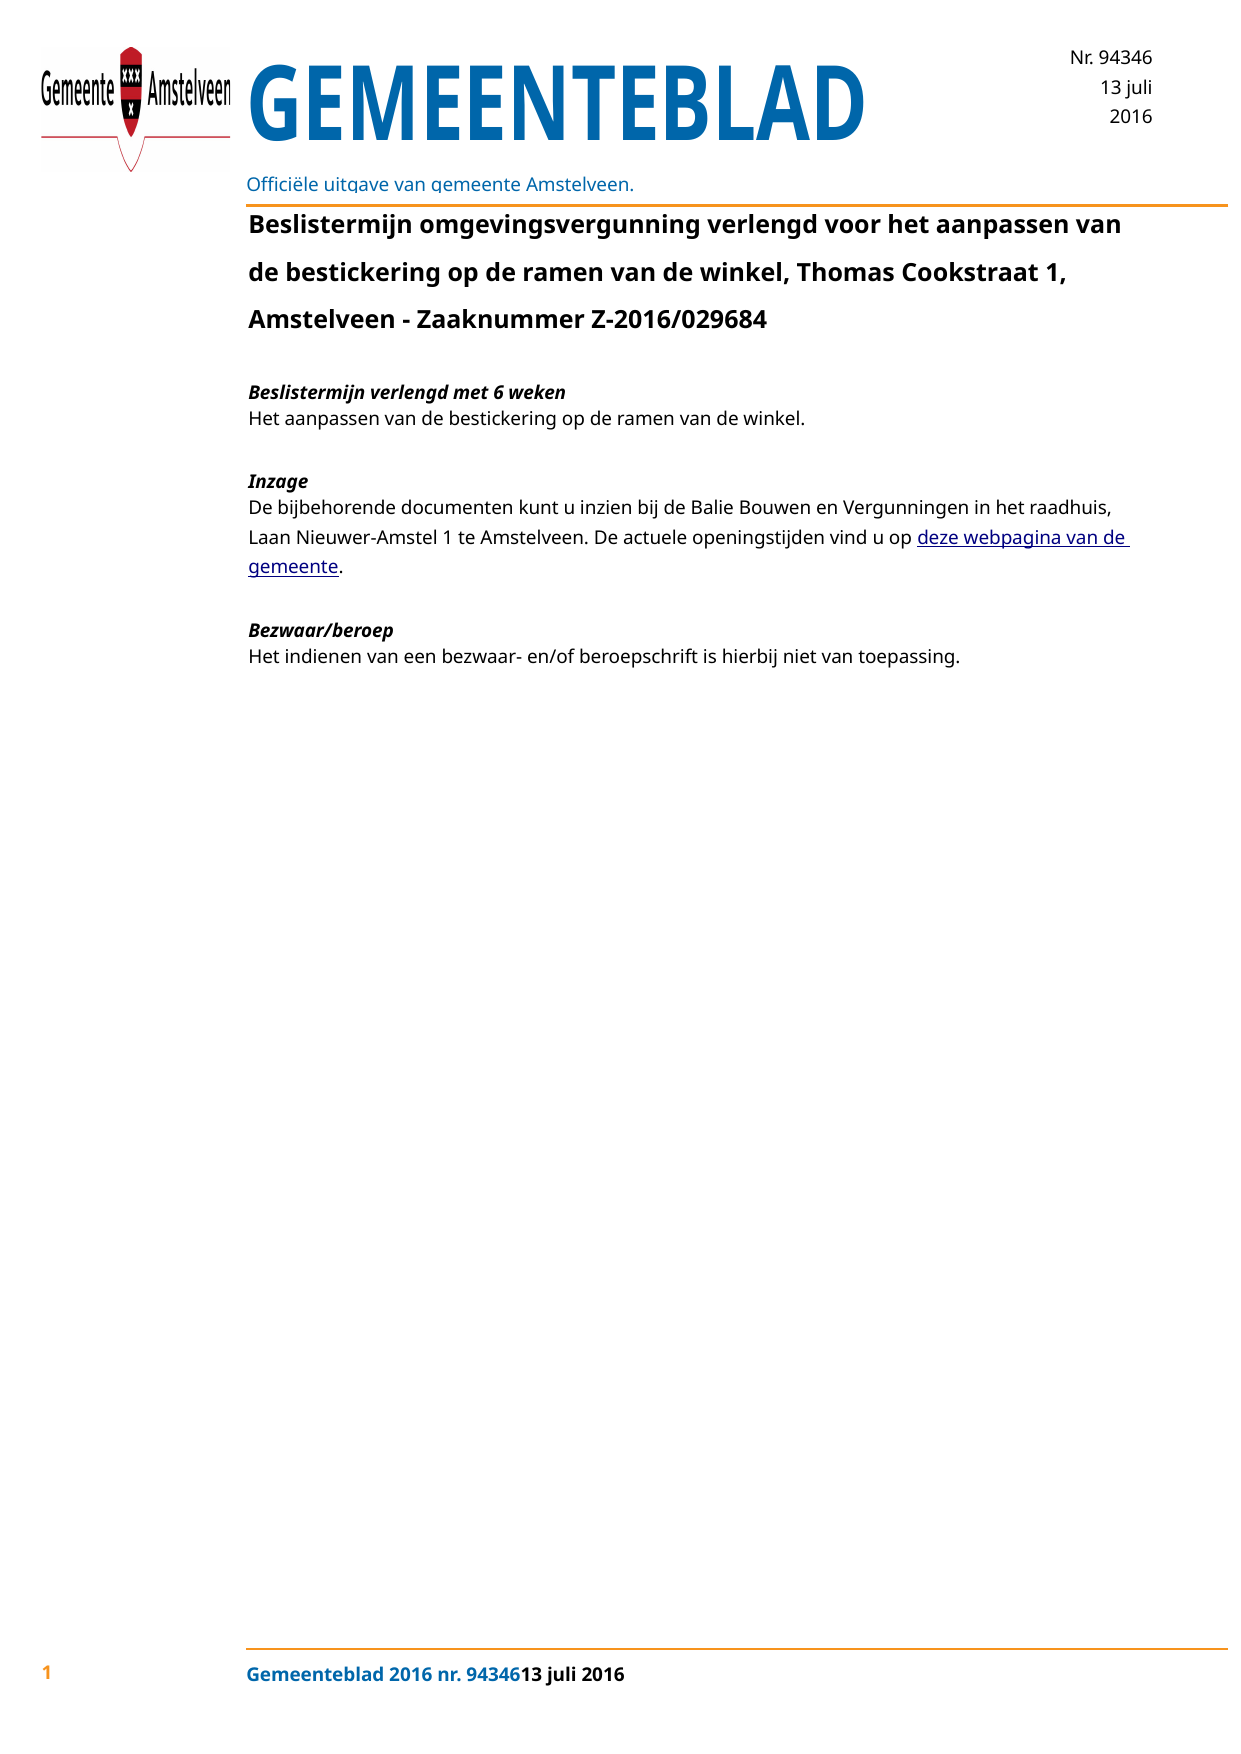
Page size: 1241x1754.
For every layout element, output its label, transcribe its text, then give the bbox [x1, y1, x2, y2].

text Beslistermijn omgevingsvergunning verlengd voor het aanpassen van de bestickering op de ramen van de winkel, Thomas Cookstraat 1, Amstelveen - Zaaknummer Z-2016/029684 [248, 207, 1152, 336]
text Bezwaar/beroep [248, 618, 1152, 643]
text Inzage [248, 469, 1152, 494]
text De bijbehorende documenten kunt u inzien bij de Balie Bouwen en Vergunningen in het raadhuis, Laan Nieuwer-Amstel 1 te Amstelveen. De actuele openingstijden vind u op deze webpagina van de gemeente. [248, 494, 1152, 579]
text Het aanpassen van de bestickering op de ramen van de winkel. [248, 405, 1152, 431]
text Beslistermijn verlengd met 6 weken [248, 379, 1152, 405]
picture [41, 47, 231, 172]
text Het indienen van een bezwaar- en/of beroepschrift is hierbij niet van toepassing. [248, 643, 1152, 669]
